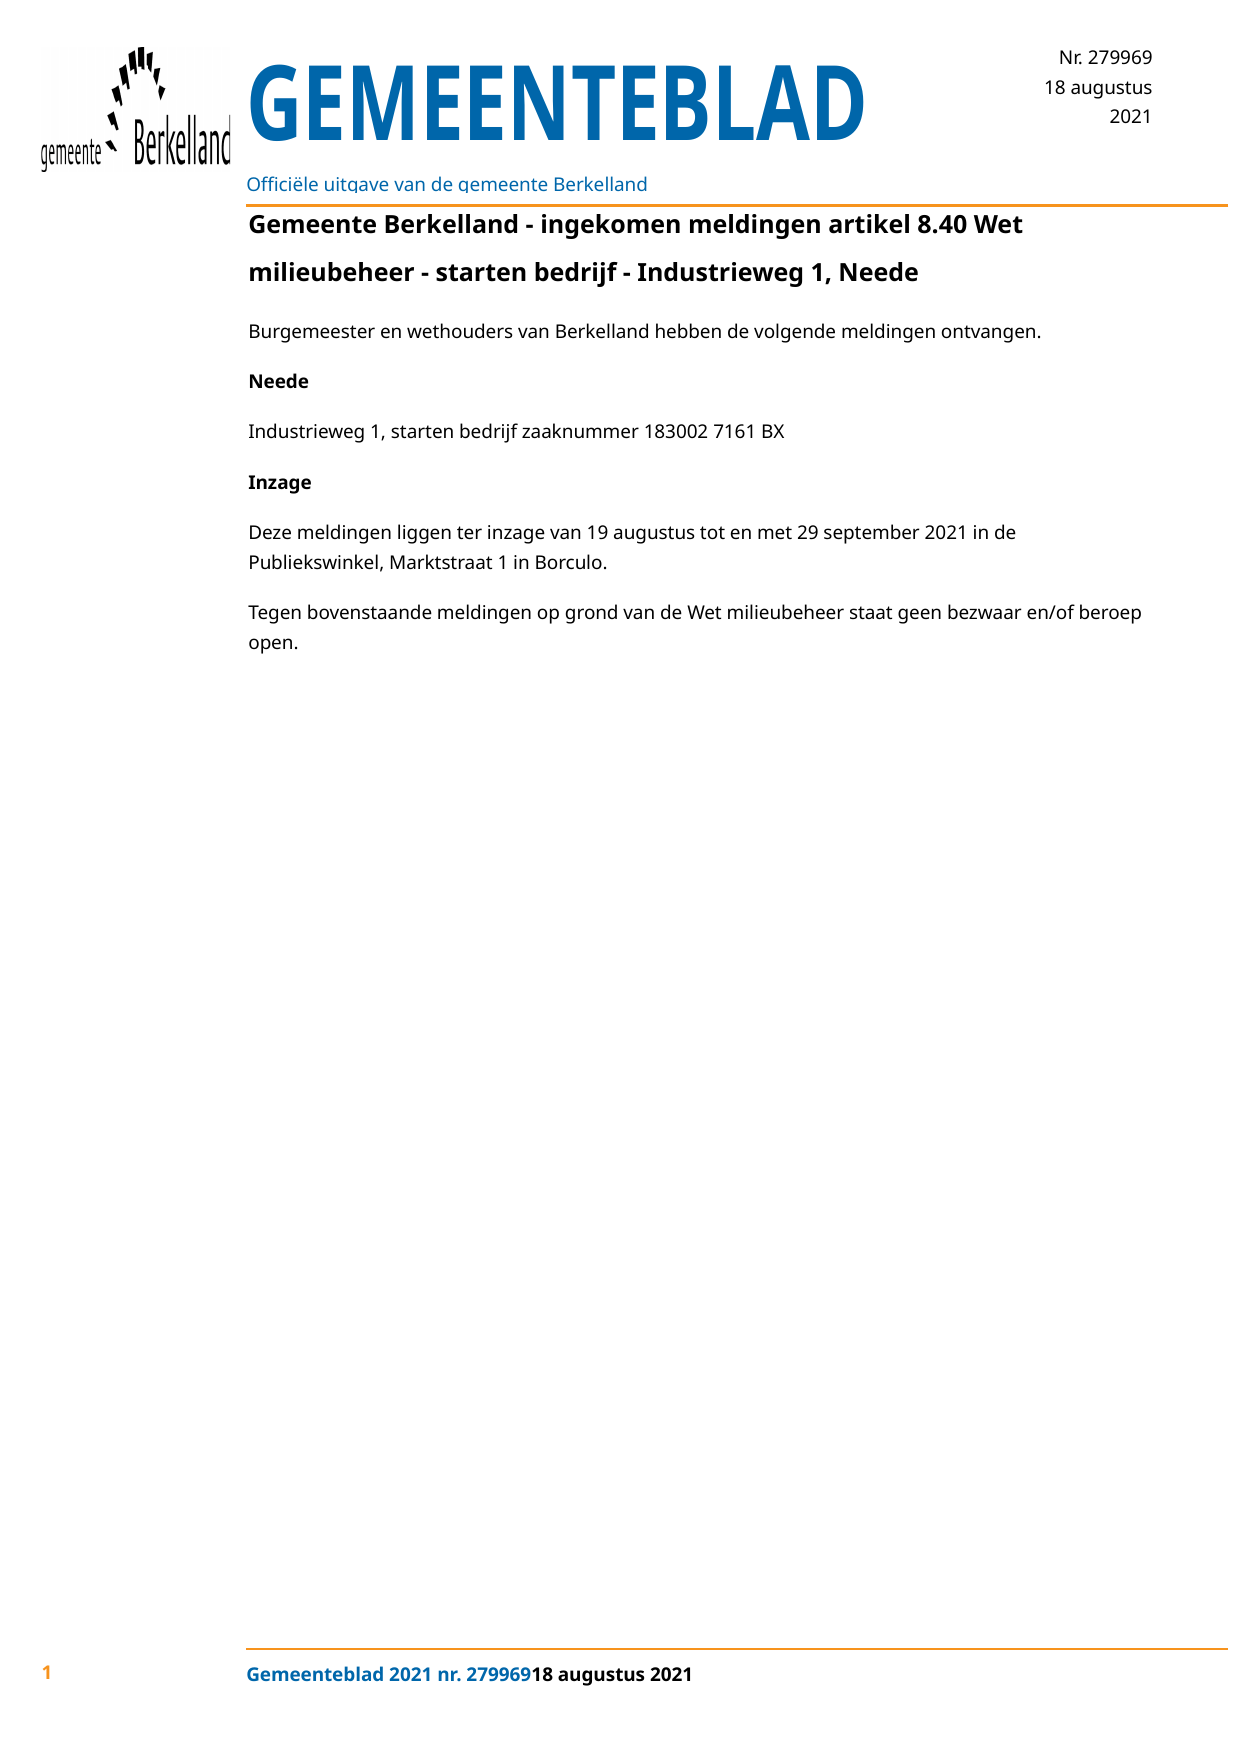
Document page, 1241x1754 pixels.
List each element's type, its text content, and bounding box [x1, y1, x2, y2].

text Tegen bovenstaande meldingen op grond van de Wet milieubeheer staat geen bezwaar en/of beroep open. [248, 599, 1152, 655]
text Deze meldingen liggen ter inzage van 19 augustus tot en met 29 september 2021 in de Publiekswinkel, Marktstraat 1 in Borculo. [248, 519, 1152, 575]
text Gemeente Berkelland - ingekomen meldingen artikel 8.40 Wet milieubeheer - starten bedrijf - Industrieweg 1, Neede [248, 207, 1152, 288]
text Industrieweg 1, starten bedrijf zaaknummer 183002 7161 BX [248, 419, 1152, 444]
picture [41, 47, 231, 172]
text Burgemeester en wethouders van Berkelland hebben de volgende meldingen ontvangen. [248, 318, 1152, 344]
text Inzage [248, 469, 1152, 495]
text Neede [248, 368, 1152, 394]
